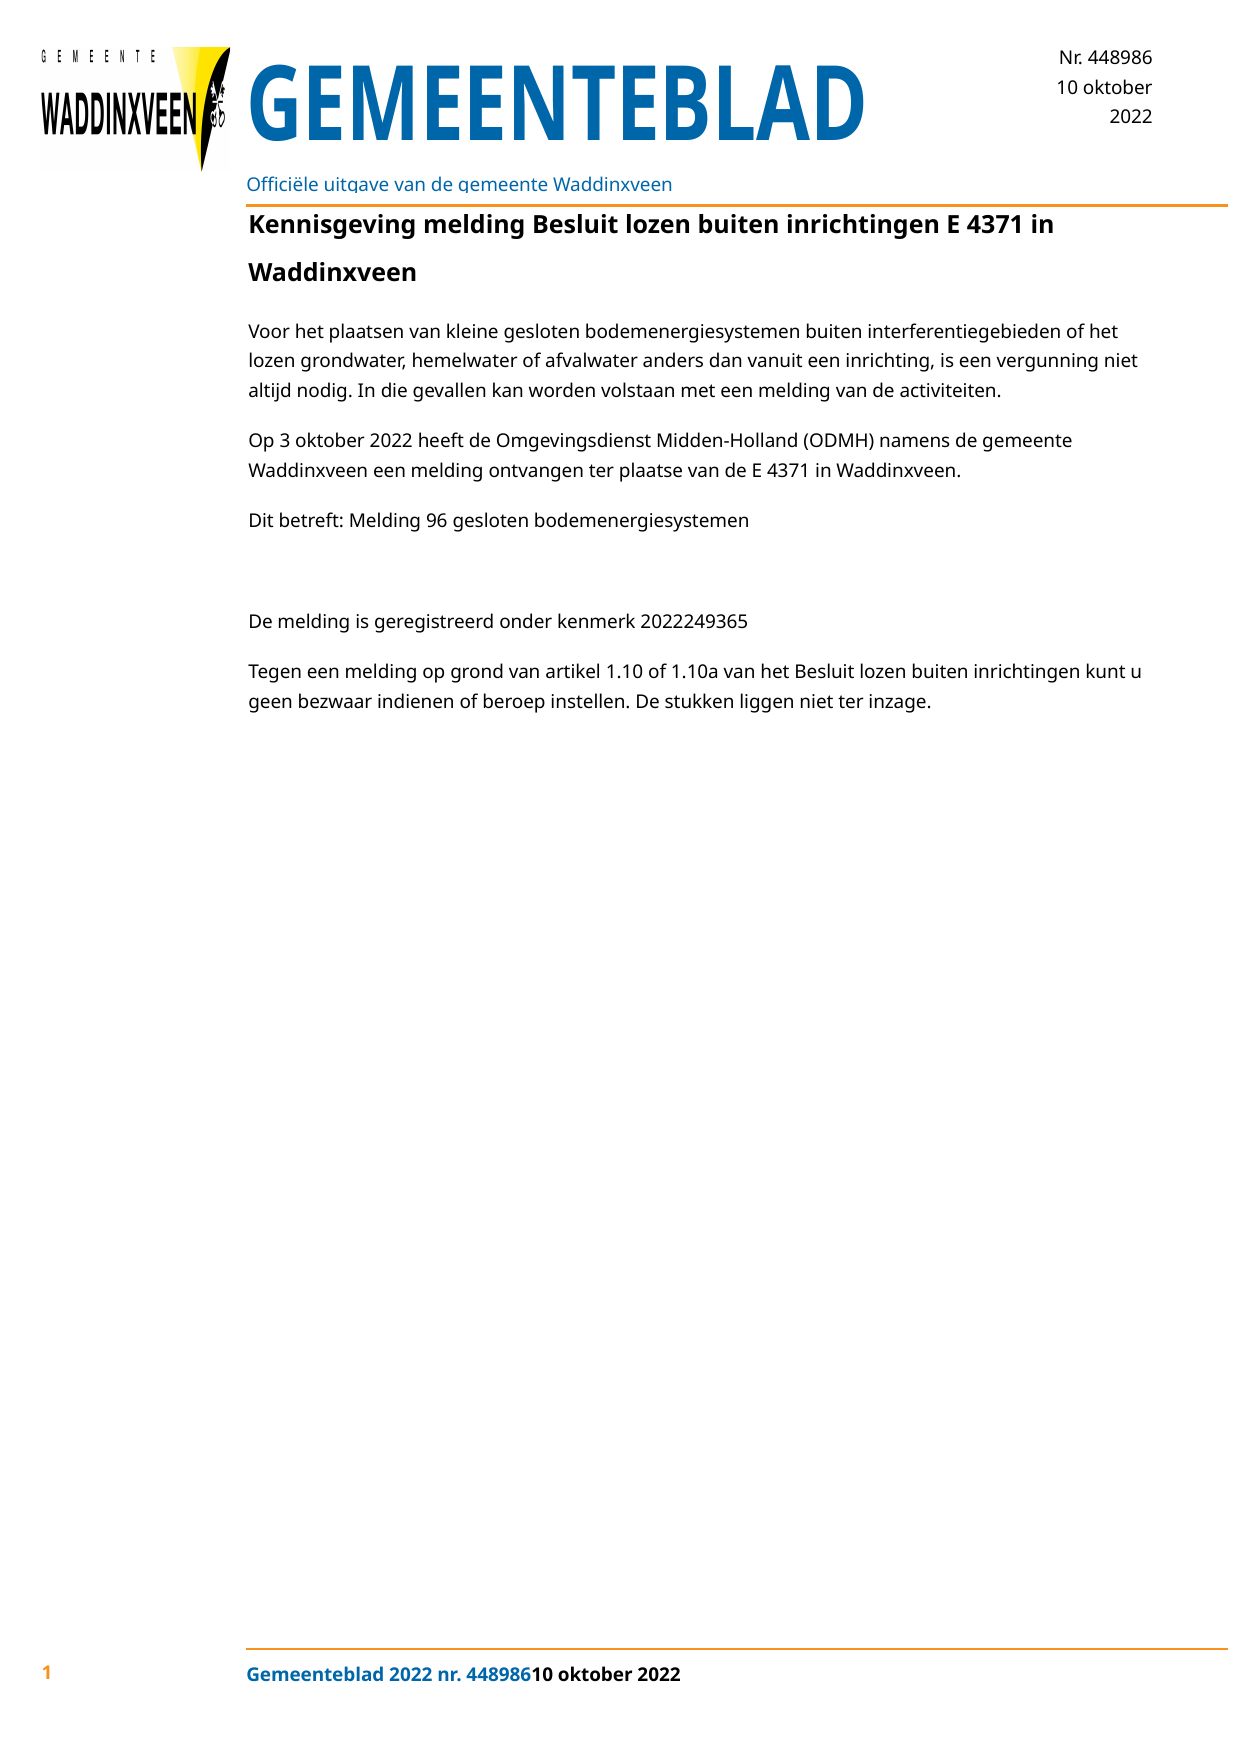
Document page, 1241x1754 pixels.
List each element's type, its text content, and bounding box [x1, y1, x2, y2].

text De melding is geregistreerd onder kenmerk 2022249365 [248, 608, 1152, 634]
text Kennisgeving melding Besluit lozen buiten inrichtingen E 4371 in Waddinxveen [248, 207, 1152, 288]
text Op 3 oktober 2022 heeft de Omgevingsdienst Midden-Holland (ODMH) namens de gemeente Waddinxveen een melding ontvangen ter plaatse van de E 4371 in Waddinxveen. [248, 427, 1152, 483]
picture [41, 47, 231, 172]
text Voor het plaatsen van kleine gesloten bodemenergiesystemen buiten interferentiegebieden of het lozen grondwater, hemelwater of afvalwater anders dan vanuit een inrichting, is een vergunning niet altijd nodig. In die gevallen kan worden volstaan met een melding van de activiteiten. [248, 318, 1152, 403]
text Tegen een melding op grond van artikel 1.10 of 1.10a van het Besluit lozen buiten inrichtingen kunt u geen bezwaar indienen of beroep instellen. De stukken liggen niet ter inzage. [248, 659, 1152, 714]
text Dit betreft: Melding 96 gesloten bodemenergiesystemen [248, 507, 1152, 533]
